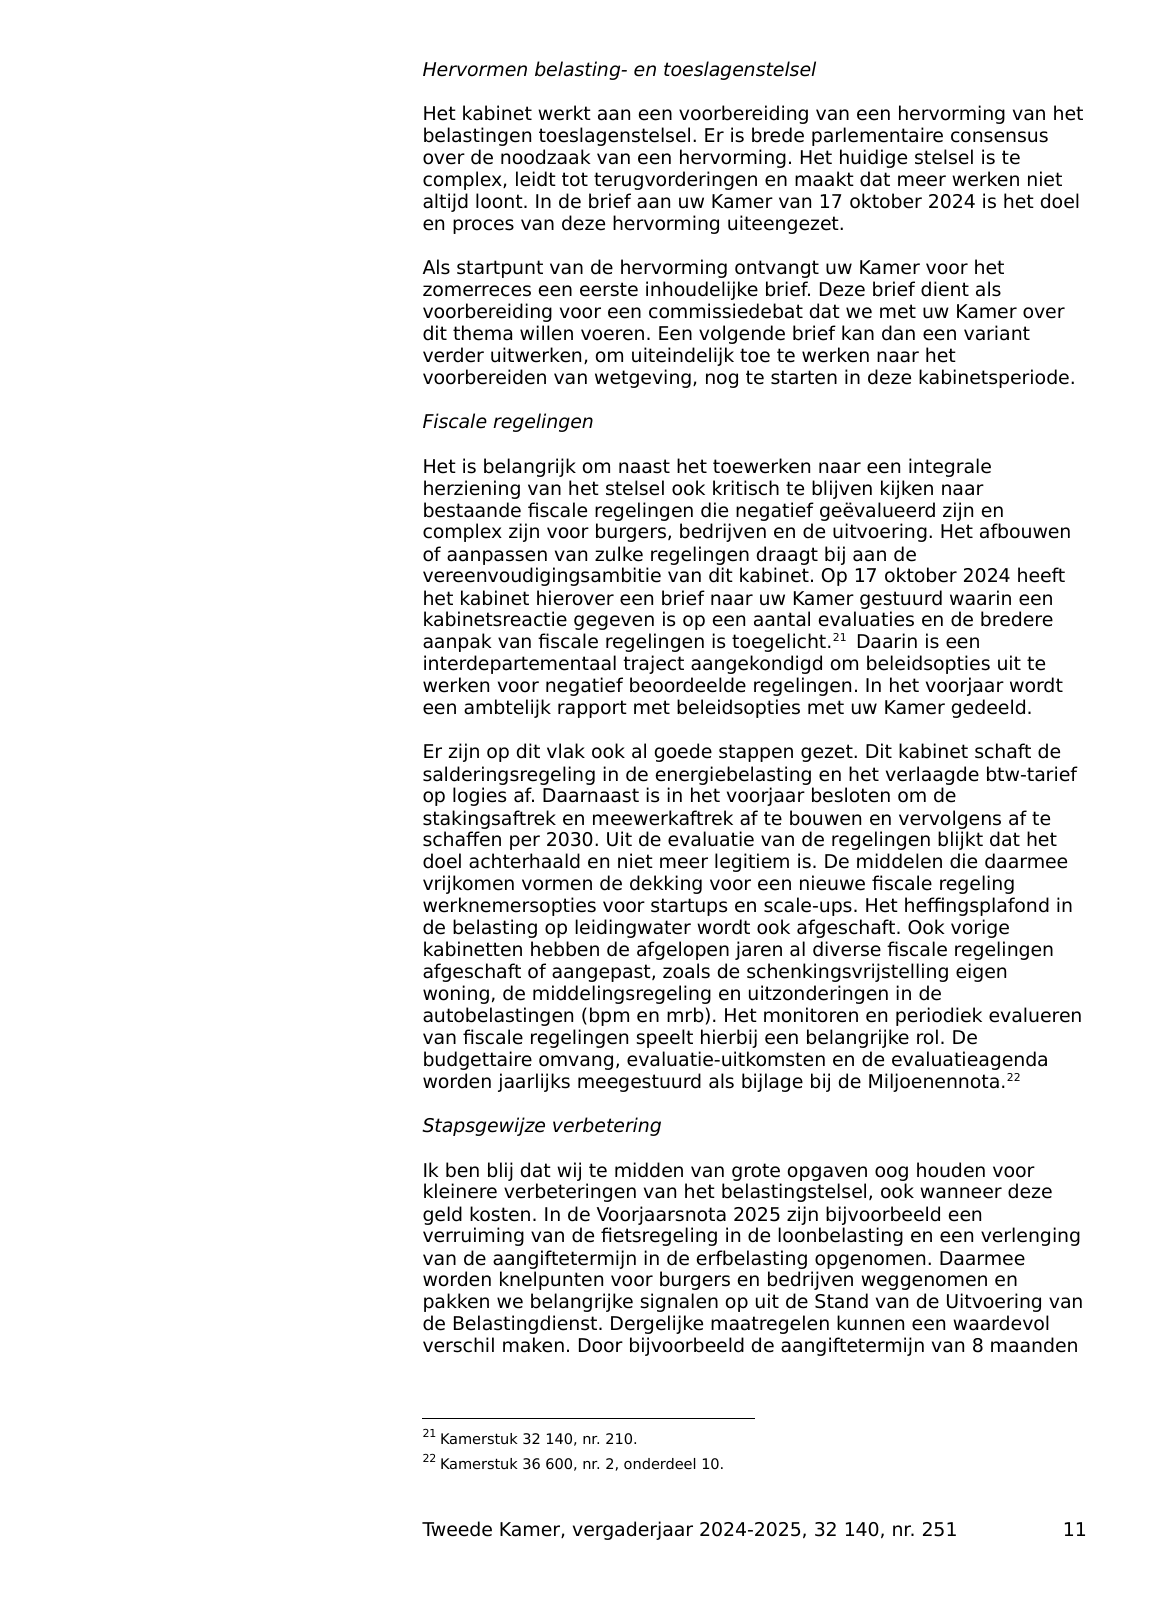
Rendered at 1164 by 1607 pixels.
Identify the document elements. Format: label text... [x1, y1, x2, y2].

text Als startpunt van de hervorming ontvangt uw Kamer voor het zomerreces een eerste inhoudelijke brief. Deze brief dient als voorbereiding voor een commissiedebat dat we met uw Kamer over dit thema willen voeren. Een volgende brief kan dan een variant verder uitwerken, om uiteindelijk toe te werken naar het voorbereiden van wetgeving, nog te starten in deze kabinetsperiode. [422, 257, 1087, 389]
text Kamerstuk 36 600, nr. 2, onderdeel 10. [422, 1452, 1087, 1474]
subtitle Fiscale regelingen [422, 411, 1087, 433]
text Kamerstuk 32 140, nr. 210. [422, 1427, 1087, 1449]
text Ik ben blij dat wij te midden van grote opgaven oog houden voor kleinere verbeteringen van het belastingstelsel, ook wanneer deze geld kosten. In de Voorjaarsnota 2025 zijn bijvoorbeeld een verruiming van de fietsregeling in de loonbelasting en een verlenging van de aangiftetermijn in de erfbelasting opgenomen. Daarmee worden knelpunten voor burgers en bedrijven weggenomen en pakken we belangrijke signalen op uit de Stand van de Uitvoering van de Belastingdienst. Dergelijke maatregelen kunnen een waardevol verschil maken. Door bijvoorbeeld de aangiftetermijn van 8 maanden [422, 1159, 1087, 1357]
text Het is belangrijk om naast het toewerken naar een integrale herziening van het stelsel ook kritisch te blijven kijken naar bestaande fiscale regelingen die negatief geëvalueerd zijn en complex zijn voor burgers, bedrijven en de uitvoering. Het afbouwen of aanpassen van zulke regelingen draagt bij aan de vereenvoudigingsambitie van dit kabinet. Op 17 oktober 2024 heeft het kabinet hierover een brief naar uw Kamer gestuurd waarin een kabinetsreactie gegeven is op een aantal evaluaties en de bredere aanpak van fiscale regelingen is toegelicht. Daarin is een interdepartementaal traject aangekondigd om beleidsopties uit te werken voor negatief beoordeelde regelingen. In het voorjaar wordt een ambtelijk rapport met beleidsopties met uw Kamer gedeeld. [422, 456, 1087, 719]
text Het kabinet werkt aan een voorbereiding van een hervorming van het belastingen toeslagenstelsel. Er is brede parlementaire consensus over de noodzaak van een hervorming. Het huidige stelsel is te complex, leidt tot terugvorderingen en maakt dat meer werken niet altijd loont. In de brief aan uw Kamer van 17 oktober 2024 is het doel en proces van deze hervorming uiteengezet. [422, 103, 1087, 235]
text Er zijn op dit vlak ook al goede stappen gezet. Dit kabinet schaft de salderingsregeling in de energiebelasting en het verlaagde btw-tarief op logies af. Daarnaast is in het voorjaar besloten om de stakingsaftrek en meewerkaftrek af te bouwen en vervolgens af te schaffen per 2030. Uit de evaluatie van de regelingen blĳkt dat het doel achterhaald en niet meer legitiem is. De middelen die daarmee vrijkomen vormen de dekking voor een nieuwe fiscale regeling werknemersopties voor startups en scale-ups. Het heffingsplafond in de belasting op leidingwater wordt ook afgeschaft. Ook vorige kabinetten hebben de afgelopen jaren al diverse fiscale regelingen afgeschaft of aangepast, zoals de schenkingsvrijstelling eigen woning, de middelingsregeling en uitzonderingen in de autobelastingen (bpm en mrb). Het monitoren en periodiek evalueren van fiscale regelingen speelt hierbij een belangrijke rol. De budgettaire omvang, evaluatie-uitkomsten en de evaluatieagenda worden jaarlijks meegestuurd als bijlage bij de Miljoenennota. [422, 741, 1087, 1093]
subtitle Hervormen belasting- en toeslagenstelsel [422, 59, 1087, 81]
subtitle Stapsgewijze verbetering [422, 1115, 1087, 1137]
